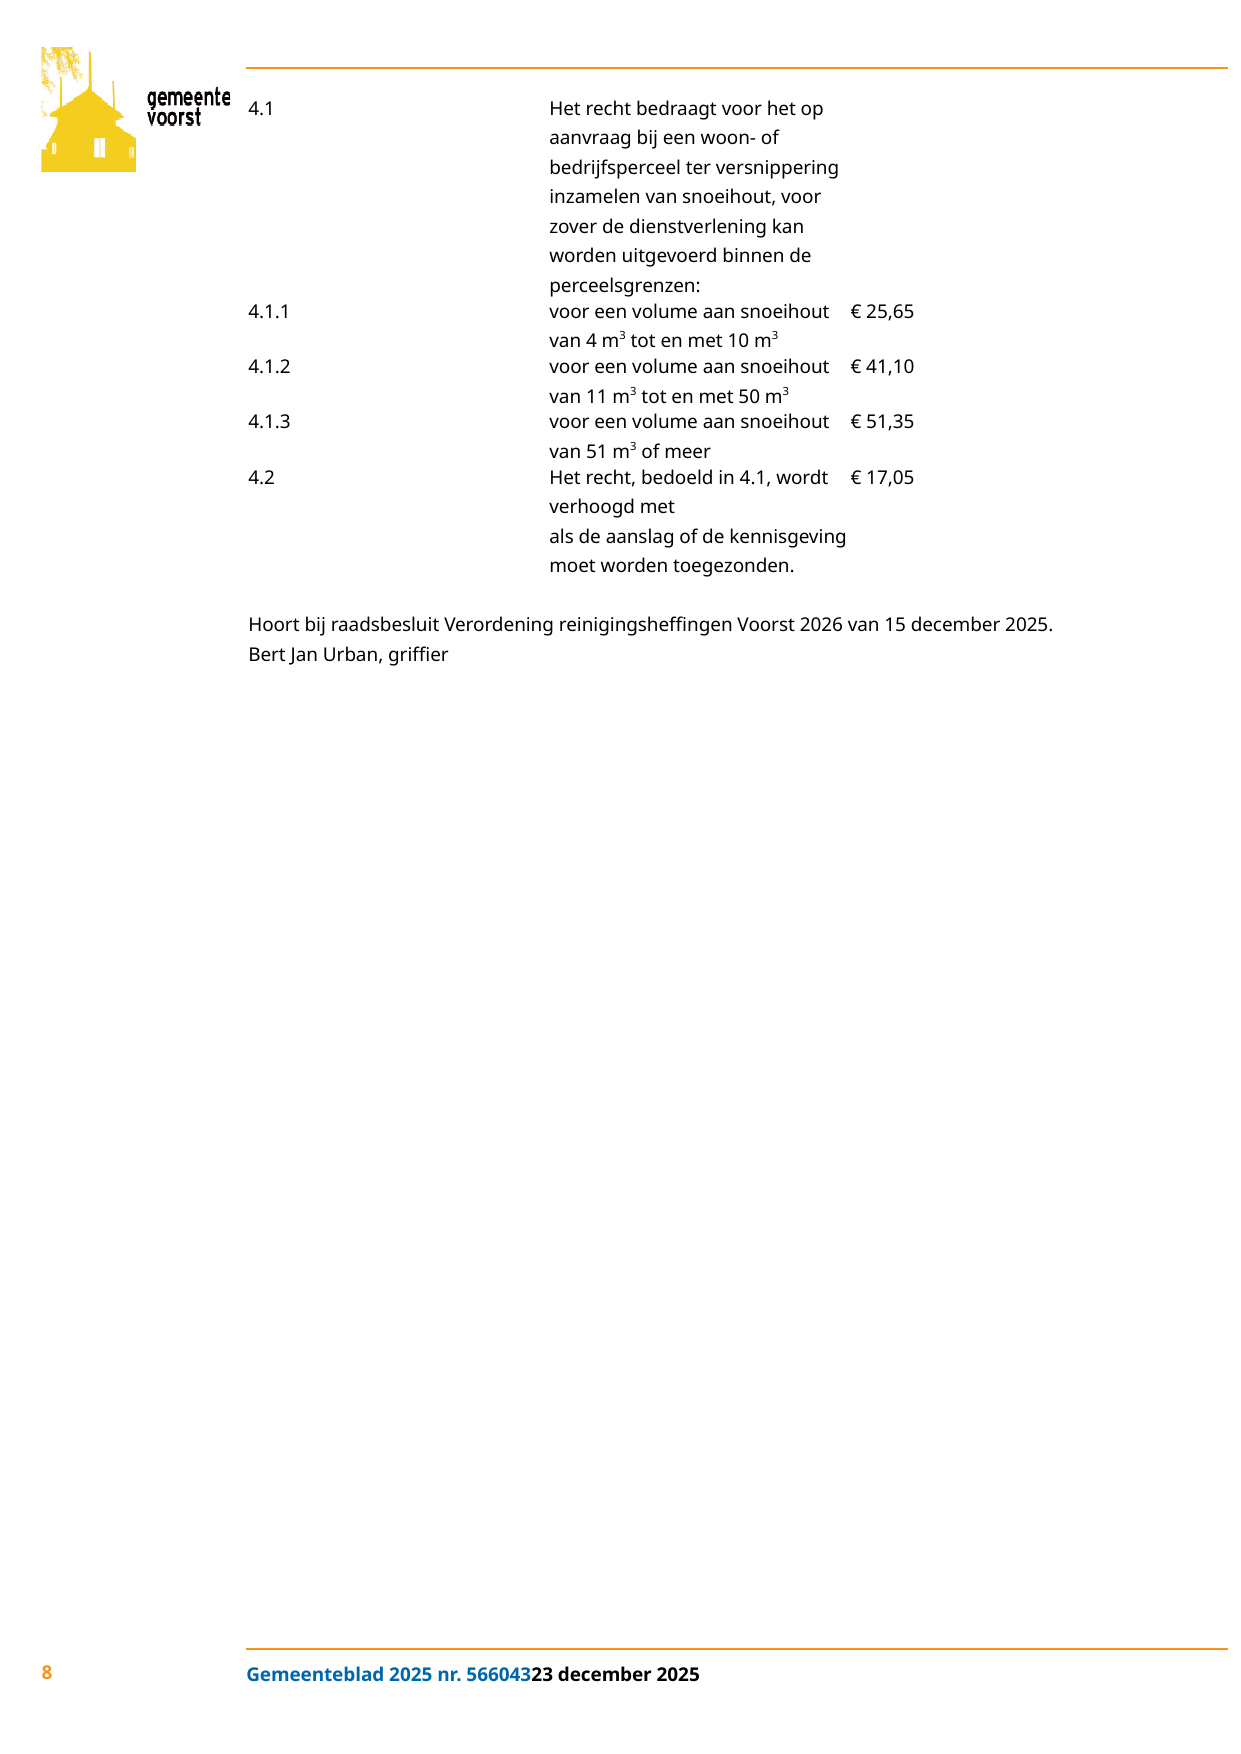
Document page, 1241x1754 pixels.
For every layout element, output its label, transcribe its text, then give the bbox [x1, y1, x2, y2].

table_cell € 25,65 [850, 298, 1152, 353]
table_cell voor een volume aan snoeihout van 11 m3 tot en met 50 m3 [549, 353, 850, 409]
picture [41, 47, 231, 172]
table_cell Het recht, bedoeld in 4.1, wordt verhoogd met als de aanslag of de kennisgeving moet worden toegezonden. [549, 464, 850, 578]
table_cell 4.2 [248, 464, 549, 578]
table_cell [850, 95, 1152, 298]
table_cell 4.1.2 [248, 353, 549, 409]
table_cell 4.1 [248, 95, 549, 298]
table_cell € 51,35 [850, 409, 1152, 464]
table_cell 4.1.3 [248, 409, 549, 464]
table_cell voor een volume aan snoeihout van 51 m3 of meer [549, 409, 850, 464]
text Hoort bij raadsbesluit Verordening reinigingsheffingen Voorst 2026 van 15 december 2025. [248, 611, 1152, 637]
table_cell voor een volume aan snoeihout van 4 m3 tot en met 10 m3 [549, 298, 850, 353]
table_cell Het recht bedraagt voor het op aanvraag bij een woon- of bedrijfsperceel ter versnippering inzamelen van snoeihout, voor zover de dienstverlening kan worden uitgevoerd binnen de perceelsgrenzen: [549, 95, 850, 298]
text Bert Jan Urban, griffier [248, 641, 1152, 667]
table_cell 4.1.1 [248, 298, 549, 353]
table_cell € 41,10 [850, 353, 1152, 409]
table_cell € 17,05 [850, 464, 1152, 578]
